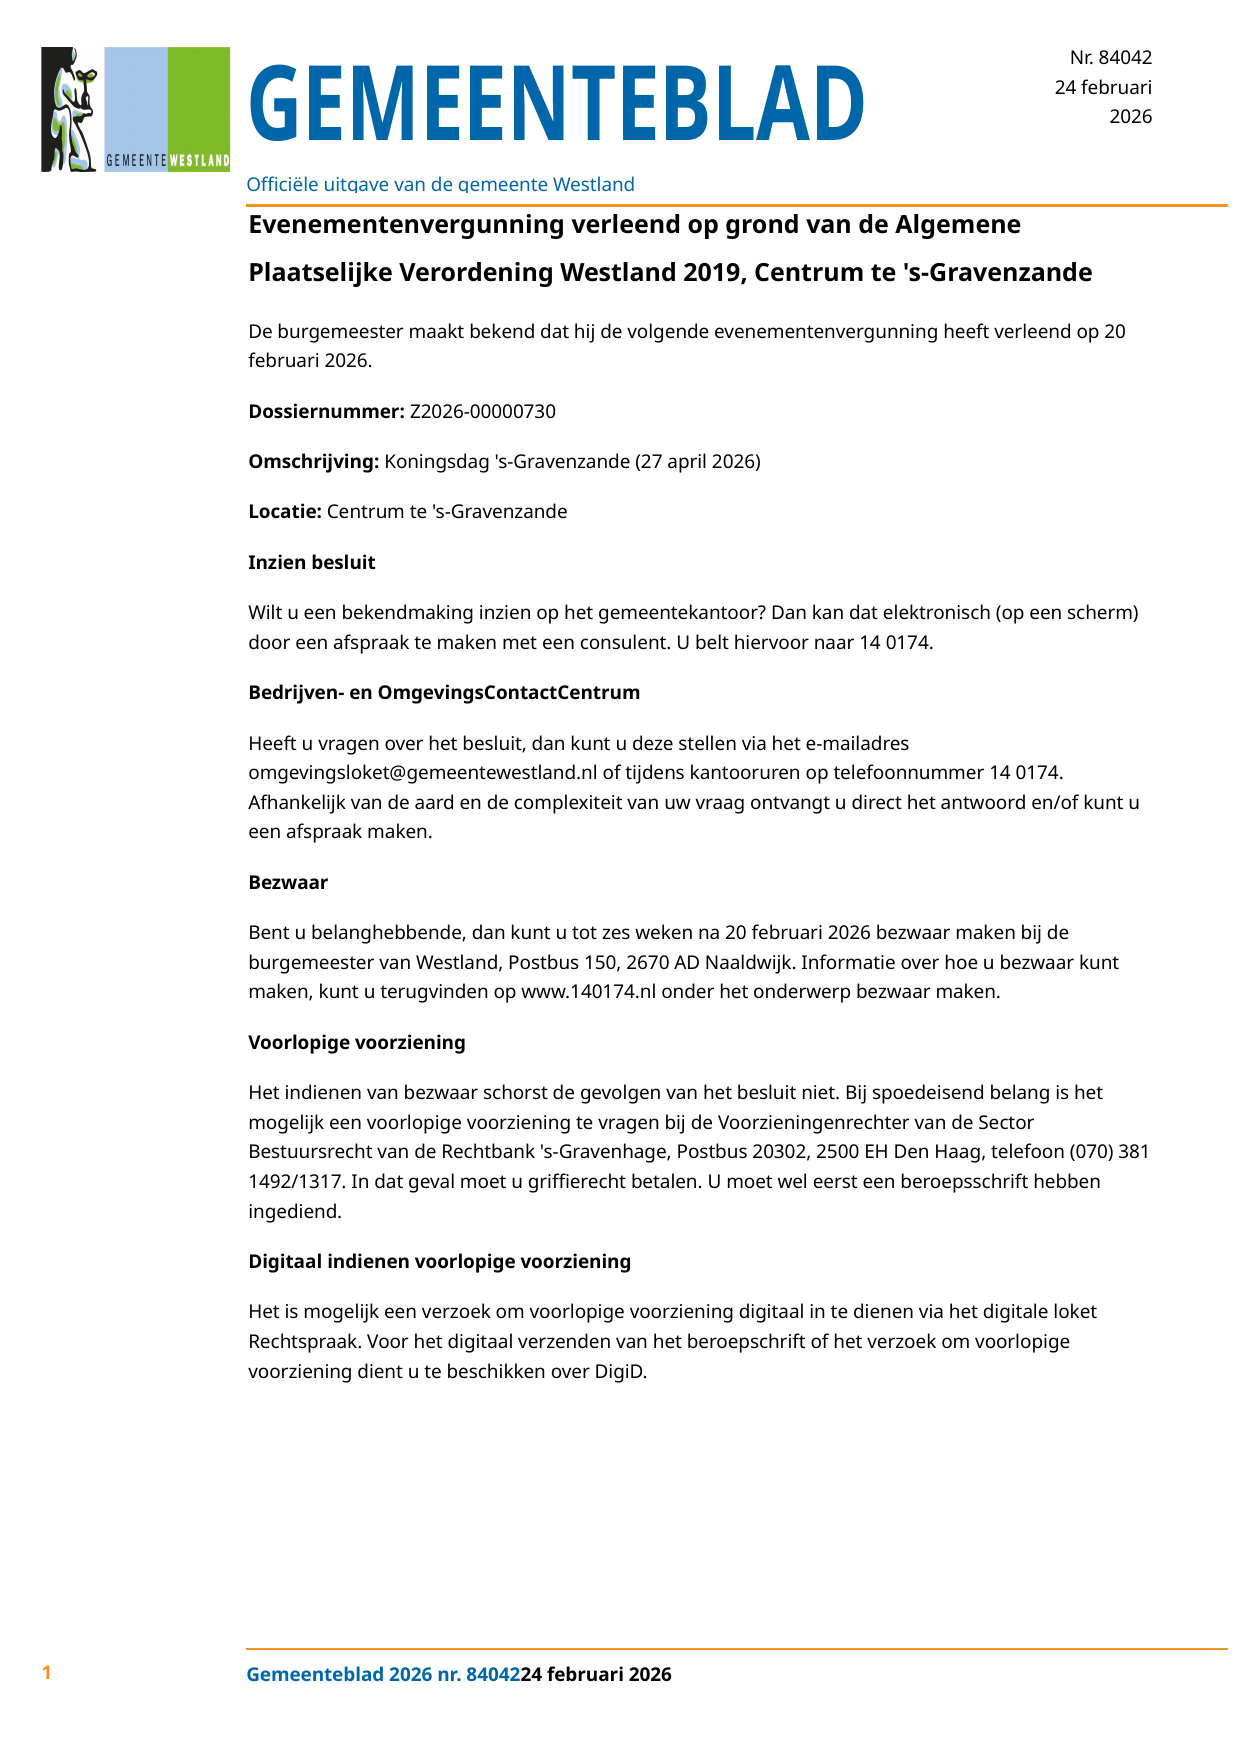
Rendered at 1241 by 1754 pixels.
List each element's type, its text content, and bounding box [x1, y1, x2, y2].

text Omschrijving: Koningsdag 's-Gravenzande (27 april 2026) [248, 448, 1152, 474]
text Digitaal indienen voorlopige voorziening [248, 1248, 1152, 1274]
text Dossiernummer: Z2026-00000730 [248, 398, 1152, 424]
text Het indienen van bezwaar schorst de gevolgen van het besluit niet. Bij spoedeisend belang is het mogelijk een voorlopige voorziening te vragen bij de Voorzieningenrechter van de Sector Bestuursrecht van de Rechtbank 's-Gravenhage, Postbus 20302, 2500 EH Den Haag, telefoon (070) 381 1492/1317. In dat geval moet u griffierecht betalen. U moet wel eerst een beroepsschrift hebben ingediend. [248, 1079, 1152, 1224]
text Bezwaar [248, 869, 1152, 895]
text Bedrijven- en OmgevingsContactCentrum [248, 679, 1152, 705]
text Heeft u vragen over het besluit, dan kunt u deze stellen via het e-mailadres omgevingsloket@gemeentewestland.nl of tijdens kantooruren op telefoonnummer 14 0174. Afhankelijk van de aard en de complexiteit van uw vraag ontvangt u direct het antwoord en/of kunt u een afspraak maken. [248, 730, 1152, 844]
text Inzien besluit [248, 549, 1152, 575]
text Bent u belanghebbende, dan kunt u tot zes weken na 20 februari 2026 bezwaar maken bij de burgemeester van Westland, Postbus 150, 2670 AD Naaldwijk. Informatie over hoe u bezwaar kunt maken, kunt u terugvinden op www.140174.nl onder het onderwerp bezwaar maken. [248, 919, 1152, 1004]
text Voorlopige voorziening [248, 1029, 1152, 1055]
text De burgemeester maakt bekend dat hij de volgende evenementenvergunning heeft verleend op 20 februari 2026. [248, 318, 1152, 373]
text Locatie: Centrum te 's-Gravenzande [248, 499, 1152, 524]
picture [41, 47, 231, 172]
text Het is mogelijk een verzoek om voorlopige voorziening digitaal in te dienen via het digitale loket Rechtspraak. Voor het digitaal verzenden van het beroepschrift of het verzoek om voorlopige voorziening dient u te beschikken over DigiD. [248, 1299, 1152, 1384]
text Wilt u een bekendmaking inzien op het gemeentekantoor? Dan kan dat elektronisch (op een scherm) door een afspraak te maken met een consulent. U belt hiervoor naar 14 0174. [248, 599, 1152, 655]
text Evenementenvergunning verleend op grond van de Algemene Plaatselijke Verordening Westland 2019, Centrum te 's-Gravenzande [248, 207, 1152, 288]
